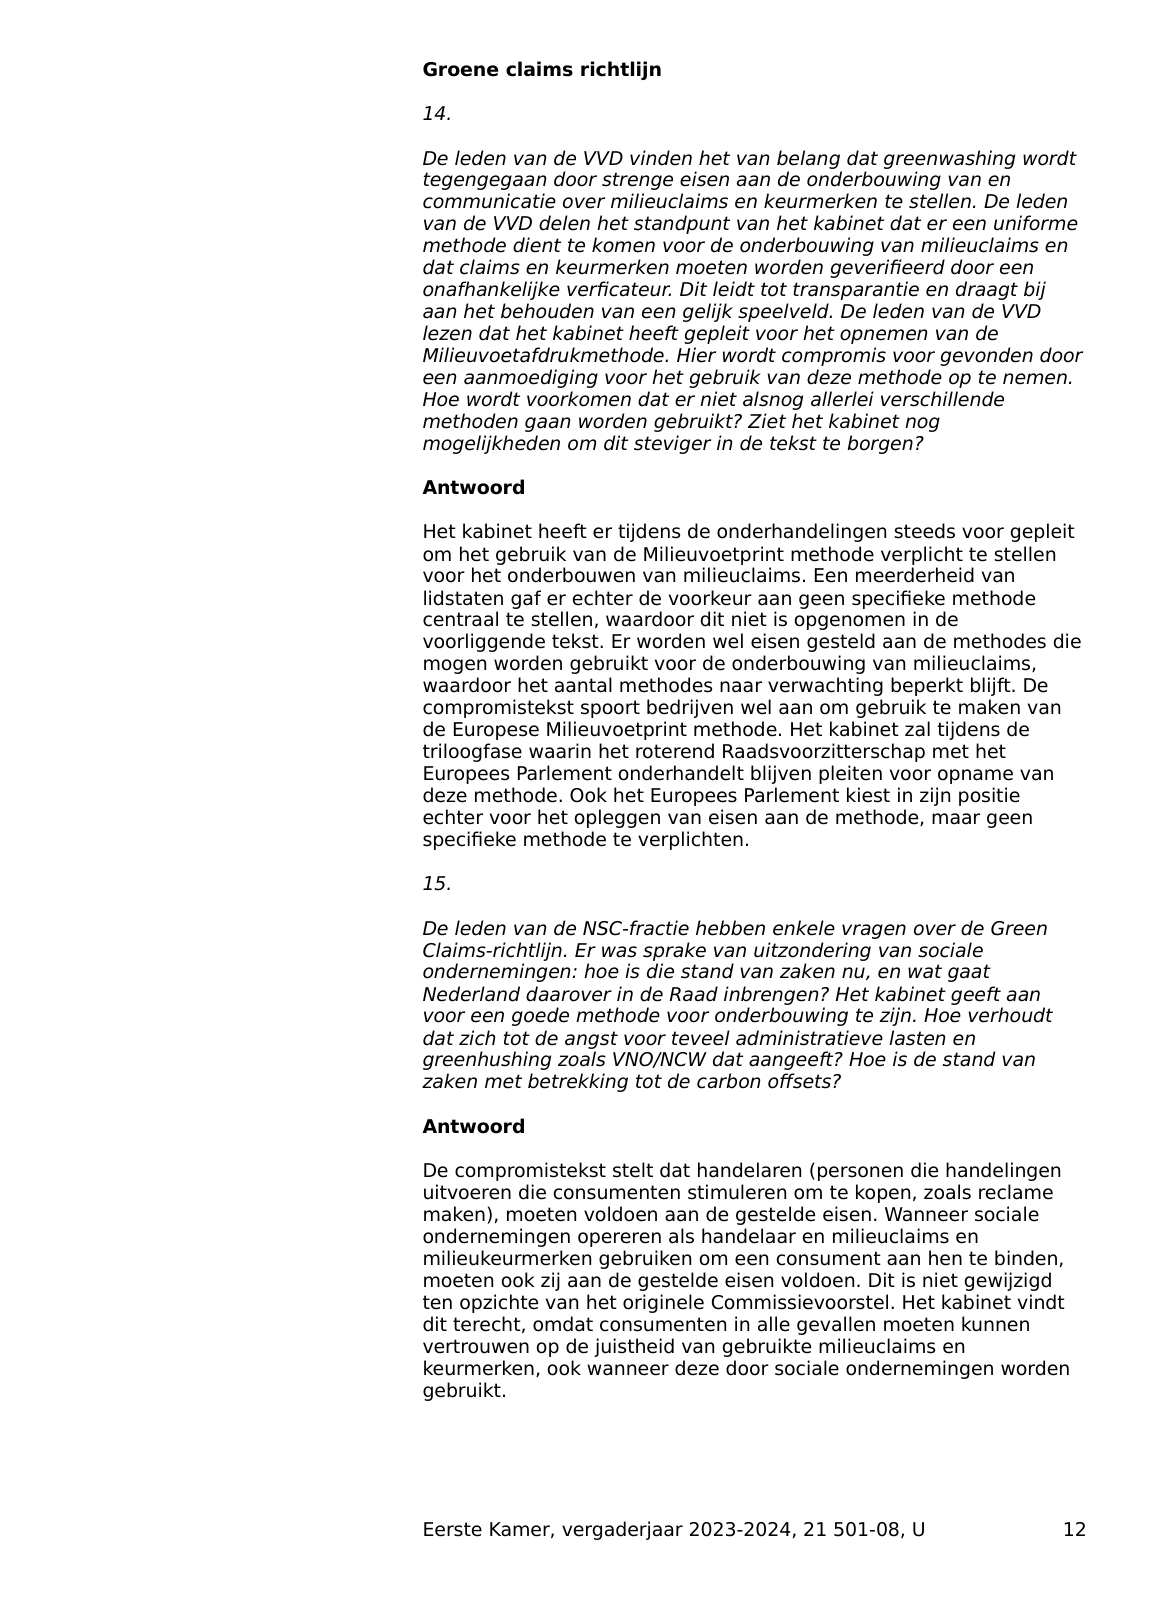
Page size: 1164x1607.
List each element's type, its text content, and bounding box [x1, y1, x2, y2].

text De compromistekst stelt dat handelaren (personen die handelingen uitvoeren die consumenten stimuleren om te kopen, zoals reclame maken), moeten voldoen aan de gestelde eisen. Wanneer sociale ondernemingen opereren als handelaar en milieuclaims en milieukeurmerken gebruiken om een consument aan hen te binden, moeten ook zij aan de gestelde eisen voldoen. Dit is niet gewijzigd ten opzichte van het originele Commissievoorstel. Het kabinet vindt dit terecht, omdat consumenten in alle gevallen moeten kunnen vertrouwen op de juistheid van gebruikte milieuclaims en keurmerken, ook wanneer deze door sociale ondernemingen worden gebruikt. [422, 1160, 1087, 1401]
text De leden van de VVD vinden het van belang dat greenwashing wordt tegengegaan door strenge eisen aan de onderbouwing van en communicatie over milieuclaims en keurmerken te stellen. De leden van de VVD delen het standpunt van het kabinet dat er een uniforme methode dient te komen voor de onderbouwing van milieuclaims en dat claims en keurmerken moeten worden geverifieerd door een onafhankelijke verficateur. Dit leidt tot transparantie en draagt bij aan het behouden van een gelijk speelveld. De leden van de VVD lezen dat het kabinet heeft gepleit voor het opnemen van de Milieuvoetafdrukmethode. Hier wordt compromis voor gevonden door een aanmoediging voor het gebruik van deze methode op te nemen. Hoe wordt voorkomen dat er niet alsnog allerlei verschillende methoden gaan worden gebruikt? Ziet het kabinet nog mogelijkheden om dit steviger in de tekst te borgen? [422, 147, 1087, 455]
subtitle Groene claims richtlijn [422, 59, 1087, 81]
subtitle 15. [422, 873, 1087, 895]
subtitle 14. [422, 103, 1087, 125]
subtitle Antwoord [422, 1116, 1087, 1137]
text Het kabinet heeft er tijdens de onderhandelingen steeds voor gepleit om het gebruik van de Milieuvoetprint methode verplicht te stellen voor het onderbouwen van milieuclaims. Een meerderheid van lidstaten gaf er echter de voorkeur aan geen specifieke methode centraal te stellen, waardoor dit niet is opgenomen in de voorliggende tekst. Er worden wel eisen gesteld aan de methodes die mogen worden gebruikt voor de onderbouwing van milieuclaims, waardoor het aantal methodes naar verwachting beperkt blijft. De compromistekst spoort bedrijven wel aan om gebruik te maken van de Europese Milieuvoetprint methode. Het kabinet zal tijdens de triloogfase waarin het roterend Raadsvoorzitterschap met het Europees Parlement onderhandelt blijven pleiten voor opname van deze methode. Ook het Europees Parlement kiest in zijn positie echter voor het opleggen van eisen aan de methode, maar geen specifieke methode te verplichten. [422, 521, 1087, 851]
text De leden van de NSC-fractie hebben enkele vragen over de Green Claims-richtlijn. Er was sprake van uitzondering van sociale ondernemingen: hoe is die stand van zaken nu, en wat gaat Nederland daarover in de Raad inbrengen? Het kabinet geeft aan voor een goede methode voor onderbouwing te zijn. Hoe verhoudt dat zich tot de angst voor teveel administratieve lasten en greenhushing zoals VNO/NCW dat aangeeft? Hoe is de stand van zaken met betrekking tot de carbon offsets? [422, 917, 1087, 1093]
subtitle Antwoord [422, 477, 1087, 499]
